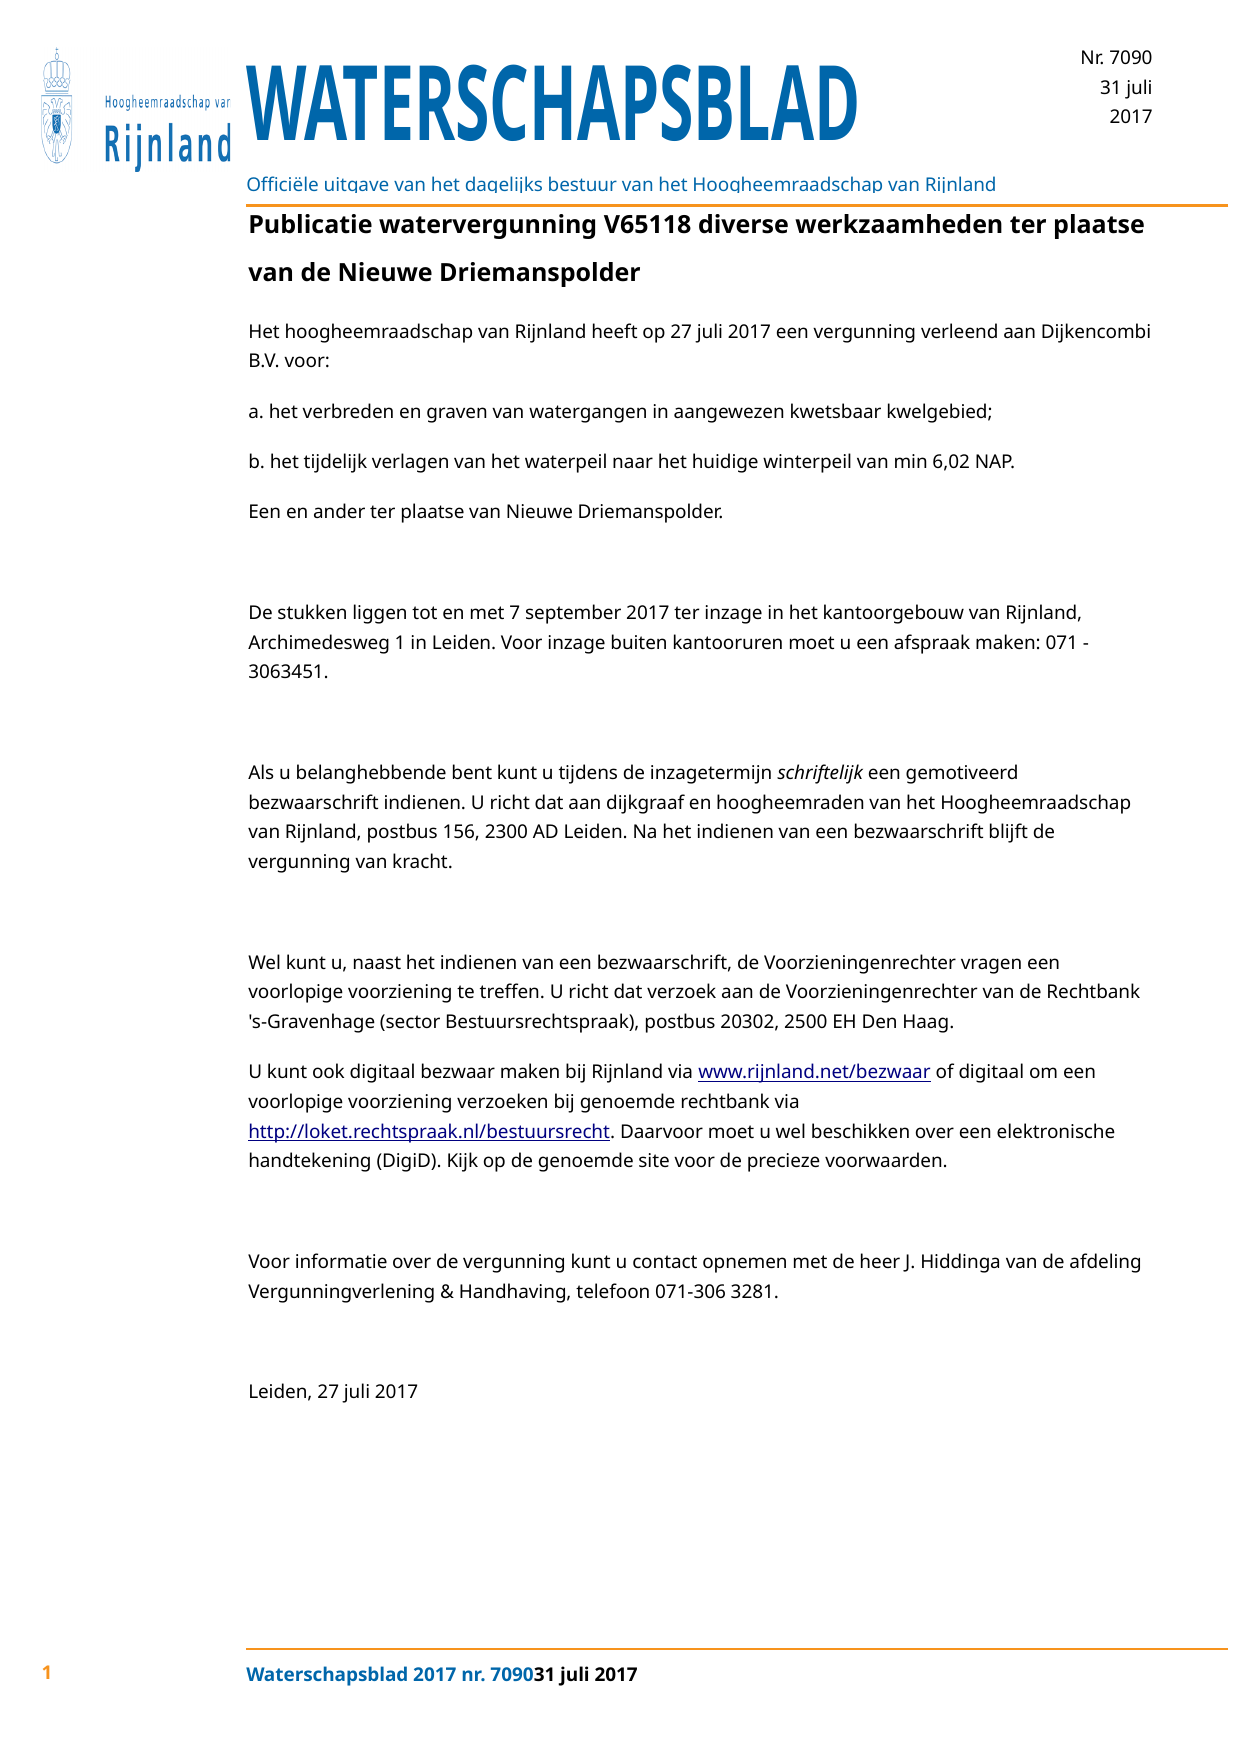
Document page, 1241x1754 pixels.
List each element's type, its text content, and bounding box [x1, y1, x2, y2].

text a. het verbreden en graven van watergangen in aangewezen kwetsbaar kwelgebied; [248, 398, 1152, 424]
text b. het tijdelijk verlagen van het waterpeil naar het huidige winterpeil van min 6,02 NAP. [248, 448, 1152, 474]
text Leiden, 27 juli 2017 [248, 1379, 1152, 1404]
text De stukken liggen tot en met 7 september 2017 ter inzage in het kantoorgebouw van Rijnland, Archimedesweg 1 in Leiden. Voor inzage buiten kantooruren moet u een afspraak maken: 071 - 3063451. [248, 599, 1152, 684]
text Wel kunt u, naast het indienen van een bezwaarschrift, de Voorzieningenrechter vragen een voorlopige voorziening te treffen. U richt dat verzoek aan de Voorzieningenrechter van de Rechtbank 's-Gravenhage (sector Bestuursrechtspraak), postbus 20302, 2500 EH Den Haag. [248, 949, 1152, 1034]
picture [41, 47, 231, 172]
text Voor informatie over de vergunning kunt u contact opnemen met de heer J. Hiddinga van de afdeling Vergunningverlening & Handhaving, telefoon 071-306 3281. [248, 1248, 1152, 1304]
text Het hoogheemraadschap van Rijnland heeft op 27 juli 2017 een vergunning verleend aan Dijkencombi B.V. voor: [248, 318, 1152, 373]
text Als u belanghebbende bent kunt u tijdens de inzagetermijn schriftelijk een gemotiveerd bezwaarschrift indienen. U richt dat aan dijkgraaf en hoogheemraden van het Hoogheemraadschap van Rijnland, postbus 156, 2300 AD Leiden. Na het indienen van een bezwaarschrift blijft de vergunning van kracht. [248, 759, 1152, 874]
text U kunt ook digitaal bezwaar maken bij Rijnland via www.rijnland.net/bezwaar of digitaal om een voorlopige voorziening verzoeken bij genoemde rechtbank via http://loket.rechtspraak.nl/bestuursrecht. Daarvoor moet u wel beschikken over een elektronische handtekening (DigiD). Kijk op de genoemde site voor de precieze voorwaarden. [248, 1059, 1152, 1173]
text Een en ander ter plaatse van Nieuwe Driemanspolder. [248, 499, 1152, 524]
text Publicatie watervergunning V65118 diverse werkzaamheden ter plaatse van de Nieuwe Driemanspolder [248, 207, 1152, 288]
